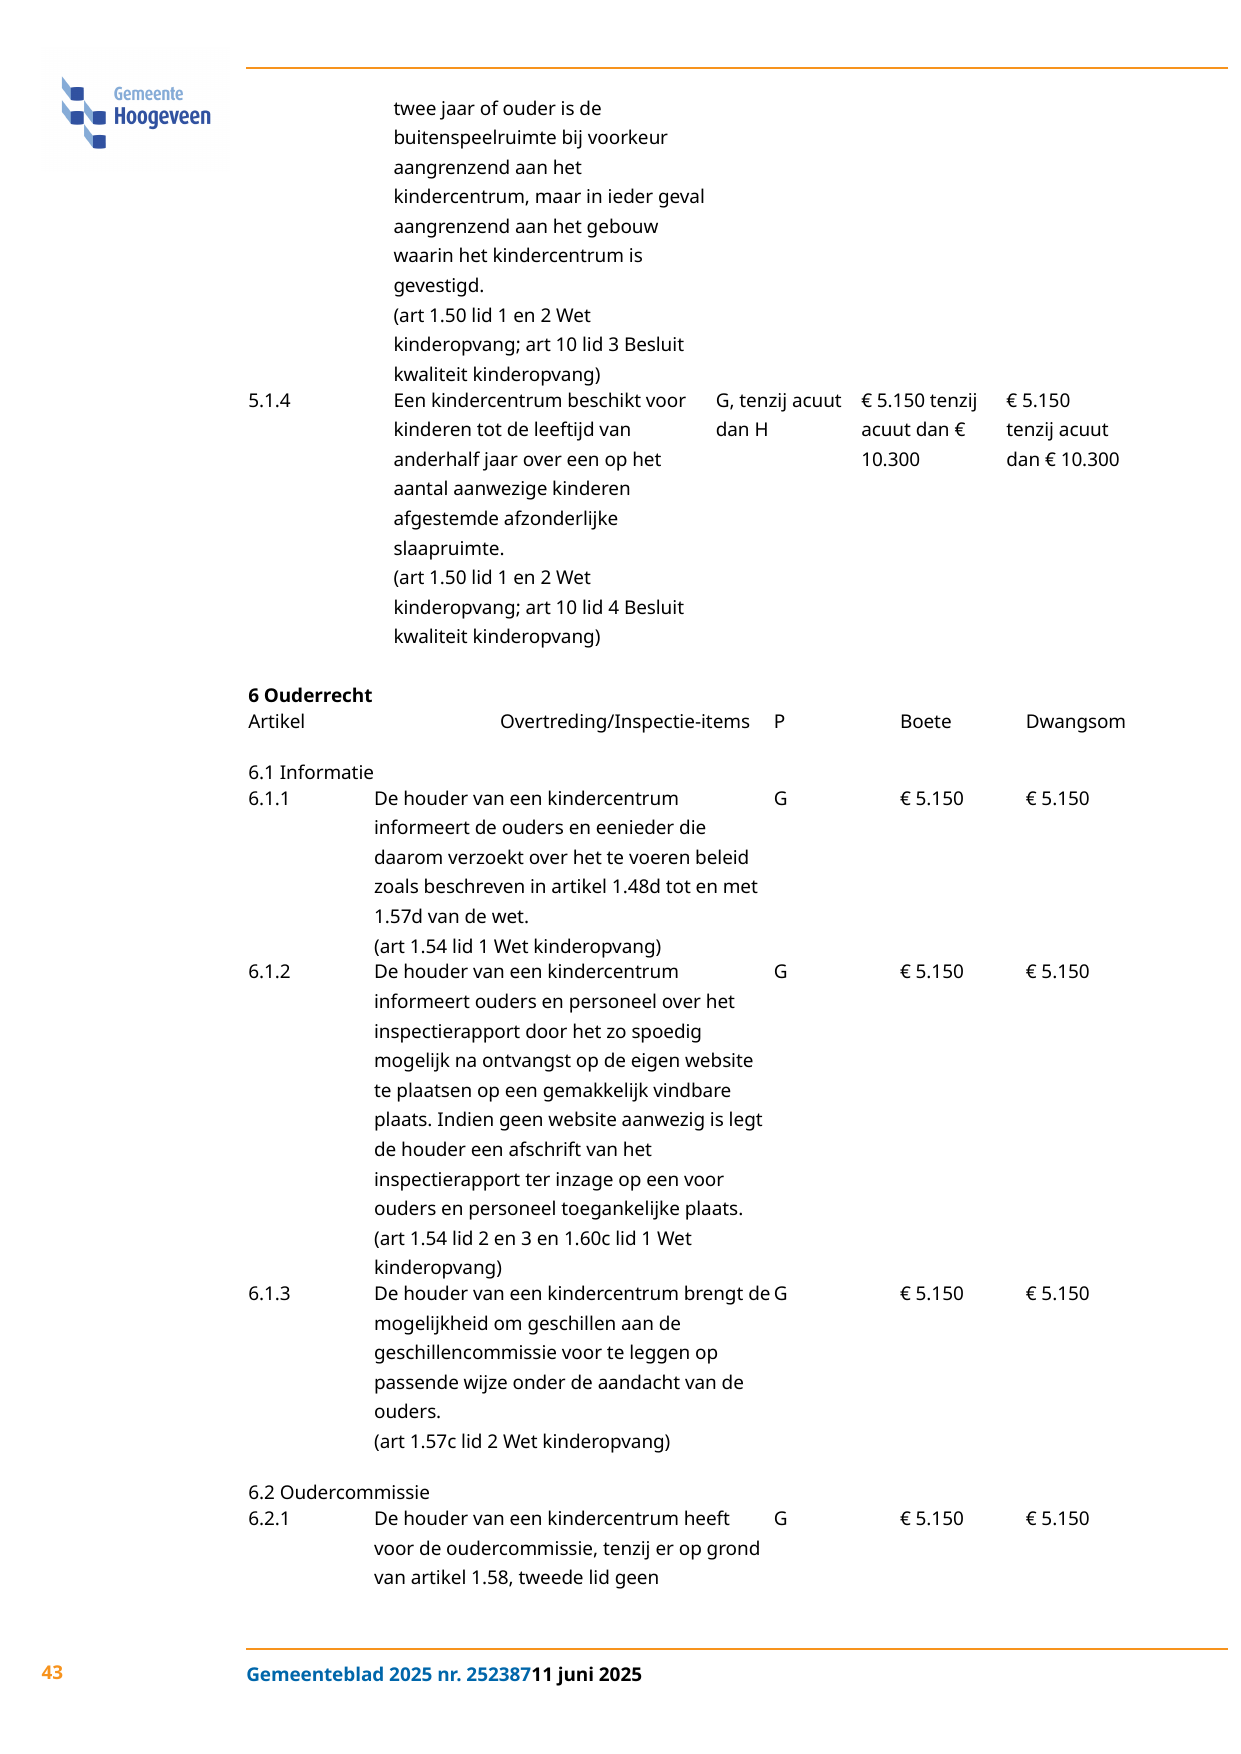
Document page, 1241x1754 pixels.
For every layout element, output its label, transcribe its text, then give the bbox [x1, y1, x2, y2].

table_cell [374, 1454, 774, 1479]
table_cell [900, 1454, 1026, 1479]
table_cell [248, 95, 393, 387]
table_cell [861, 95, 1006, 387]
table_cell [1026, 734, 1152, 759]
table_header 6 Ouderrecht [248, 682, 1152, 708]
table_cell [900, 734, 1026, 759]
table_cell 6.2 Oudercommissie [248, 1480, 1152, 1505]
table_cell 6.2.1 [248, 1505, 374, 1590]
table_cell 5.1.4 [248, 387, 393, 649]
table_cell Boete [900, 708, 1026, 733]
table_cell € 5.150 [1026, 785, 1152, 959]
table_cell € 5.150 [900, 959, 1026, 1280]
table_cell G [774, 959, 900, 1280]
table_cell € 5.150 tenzij acuut dan € 10.300 [861, 387, 1006, 649]
table_cell € 5.150 [900, 785, 1026, 959]
picture [41, 47, 231, 172]
table_cell [774, 1454, 900, 1479]
table_cell 6.1.1 [248, 785, 374, 959]
table_cell 6.1.3 [248, 1280, 374, 1454]
table_cell € 5.150 [1026, 1280, 1152, 1454]
table_cell De houder van een kindercentrum informeert de ouders en eenieder die daarom verzoekt over het te voeren beleid zoals beschreven in artikel 1.48d tot en met 1.57d van de wet. (art 1.54 lid 1 Wet kinderopvang) [374, 785, 774, 959]
table_cell € 5.150 [1026, 959, 1152, 1280]
table_cell De houder van een kindercentrum brengt de mogelijkheid om geschillen aan de geschillencommissie voor te leggen op passende wijze onder de aandacht van de ouders. (art 1.57c lid 2 Wet kinderopvang) [374, 1280, 774, 1454]
table_cell [500, 734, 774, 759]
table_cell De houder van een kindercentrum informeert ouders en personeel over het inspectierapport door het zo spoedig mogelijk na ontvangst op de eigen website te plaatsen op een gemakkelijk vindbare plaats. Indien geen website aanwezig is legt de houder een afschrift van het inspectierapport ter inzage op een voor ouders en personeel toegankelijke plaats. (art 1.54 lid 2 en 3 en 1.60c lid 1 Wet kinderopvang) [374, 959, 774, 1280]
table_cell 6.1.2 [248, 959, 374, 1280]
table_cell De houder van een kindercentrum heeft voor de oudercommissie, tenzij er op grond van artikel 1.58, tweede lid geen [374, 1505, 774, 1590]
table_cell P [774, 708, 900, 733]
table_cell Artikel [248, 708, 500, 733]
table_cell [1006, 95, 1152, 387]
table_cell € 5.150 tenzij acuut dan € 10.300 [1006, 387, 1152, 649]
table_cell 6.1 Informatie [248, 759, 1152, 785]
table_cell € 5.150 [900, 1280, 1026, 1454]
table_cell [248, 1454, 374, 1479]
table_cell G [774, 1505, 900, 1590]
table_cell [716, 95, 861, 387]
table_cell twee jaar of ouder is de buitenspeelruimte bij voorkeur aangrenzend aan het kindercentrum, maar in ieder geval aangrenzend aan het gebouw waarin het kindercentrum is gevestigd. (art 1.50 lid 1 en 2 Wet kinderopvang; art 10 lid 3 Besluit kwaliteit kinderopvang) [393, 95, 716, 387]
table_cell [774, 734, 900, 759]
table_cell [1026, 1454, 1152, 1479]
table_cell Een kindercentrum beschikt voor kinderen tot de leeftijd van anderhalf jaar over een op het aantal aanwezige kinderen afgestemde afzonderlijke slaapruimte. (art 1.50 lid 1 en 2 Wet kinderopvang; art 10 lid 4 Besluit kwaliteit kinderopvang) [393, 387, 716, 649]
table_cell G [774, 1280, 900, 1454]
table_cell G, tenzij acuut dan H [716, 387, 861, 649]
table_cell G [774, 785, 900, 959]
table_cell € 5.150 [1026, 1505, 1152, 1590]
table_cell Dwangsom [1026, 708, 1152, 733]
table_cell [248, 734, 500, 759]
table_cell Overtreding/Inspectie-items [500, 708, 774, 733]
table_cell € 5.150 [900, 1505, 1026, 1590]
